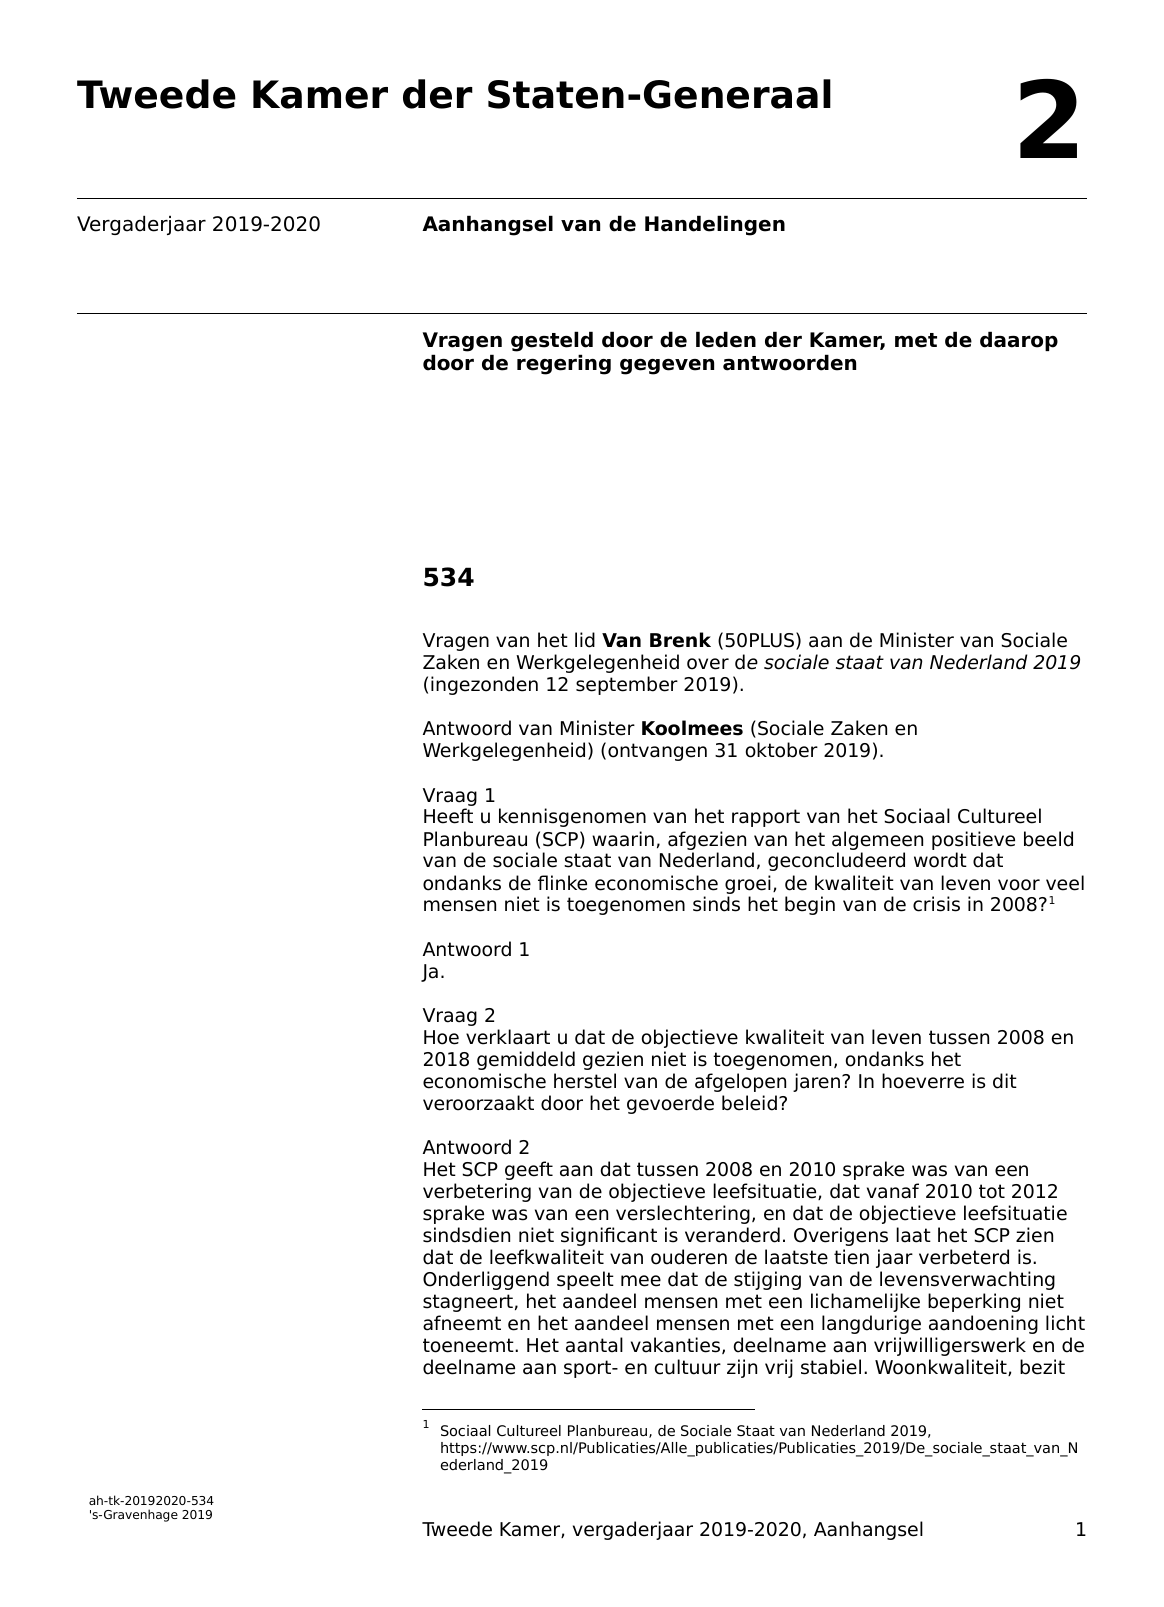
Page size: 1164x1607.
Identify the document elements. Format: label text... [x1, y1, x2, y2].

text Sociaal Cultureel Planbureau, de Sociale Staat van Nederland 2019, https://www.scp.nl/Publicaties/Alle_publicaties/Publicaties_2019/De_sociale_staat_van_Nederland_2019 [422, 1418, 1087, 1474]
text Onderliggend speelt mee dat de stijging van de levensverwachting stagneert, het aandeel mensen met een lichamelijke beperking niet afneemt en het aandeel mensen met een langdurige aandoening licht toeneemt. Het aantal vakanties, deelname aan vrijwilligerswerk en de deelname aan sport- en cultuur zijn vrij stabiel. Woonkwaliteit, bezit [422, 1269, 1087, 1378]
text Vraag 2 [422, 1005, 1087, 1027]
text Vragen van het lid Van Brenk (50PLUS) aan de Minister van Sociale Zaken en Werkgelegenheid over de sociale staat van Nederland 2019 (ingezonden 12 september 2019). [422, 630, 1087, 696]
text Antwoord 2 [422, 1137, 1087, 1159]
table_cell [77, 314, 422, 375]
table_header 2 [886, 59, 1087, 198]
text ah-tk-20192020-534 [88, 1494, 323, 1508]
text Het SCP geeft aan dat tussen 2008 en 2010 sprake was van een verbetering van de objectieve leefsituatie, dat vanaf 2010 tot 2012 sprake was van een verslechtering, en dat de objectieve leefsituatie sindsdien niet significant is veranderd. Overigens laat het SCP zien dat de leefkwaliteit van ouderen de laatste tien jaar verbeterd is. [422, 1159, 1087, 1269]
text 's-Gravenhage 2019 [88, 1508, 323, 1522]
text 534 [422, 563, 1087, 592]
text Antwoord 1 [422, 938, 1087, 961]
text Vraag 1 [422, 784, 1087, 806]
text Heeft u kennisgenomen van het rapport van het Sociaal Cultureel Planbureau (SCP) waarin, afgezien van het algemeen positieve beeld van de sociale staat van Nederland, geconcludeerd wordt dat ondanks de flinke economische groei, de kwaliteit van leven voor veel mensen niet is toegenomen sinds het begin van de crisis in 2008? [422, 806, 1087, 916]
text Ja. [422, 961, 1087, 982]
table_cell Vragen gesteld door de leden der Kamer, met de daarop door de regering gegeven antwoorden [422, 314, 1087, 375]
table_cell Aanhangsel van de Handelingen [422, 199, 1087, 313]
table_header Tweede Kamer der Staten-Generaal [77, 59, 886, 198]
text Antwoord van Minister Koolmees (Sociale Zaken en Werkgelegenheid) (ontvangen 31 oktober 2019). [422, 718, 1087, 762]
table_cell Vergaderjaar 2019-2020 [77, 199, 422, 313]
text Hoe verklaart u dat de objectieve kwaliteit van leven tussen 2008 en 2018 gemiddeld gezien niet is toegenomen, ondanks het economische herstel van de afgelopen jaren? In hoeverre is dit veroorzaakt door het gevoerde beleid? [422, 1027, 1087, 1114]
